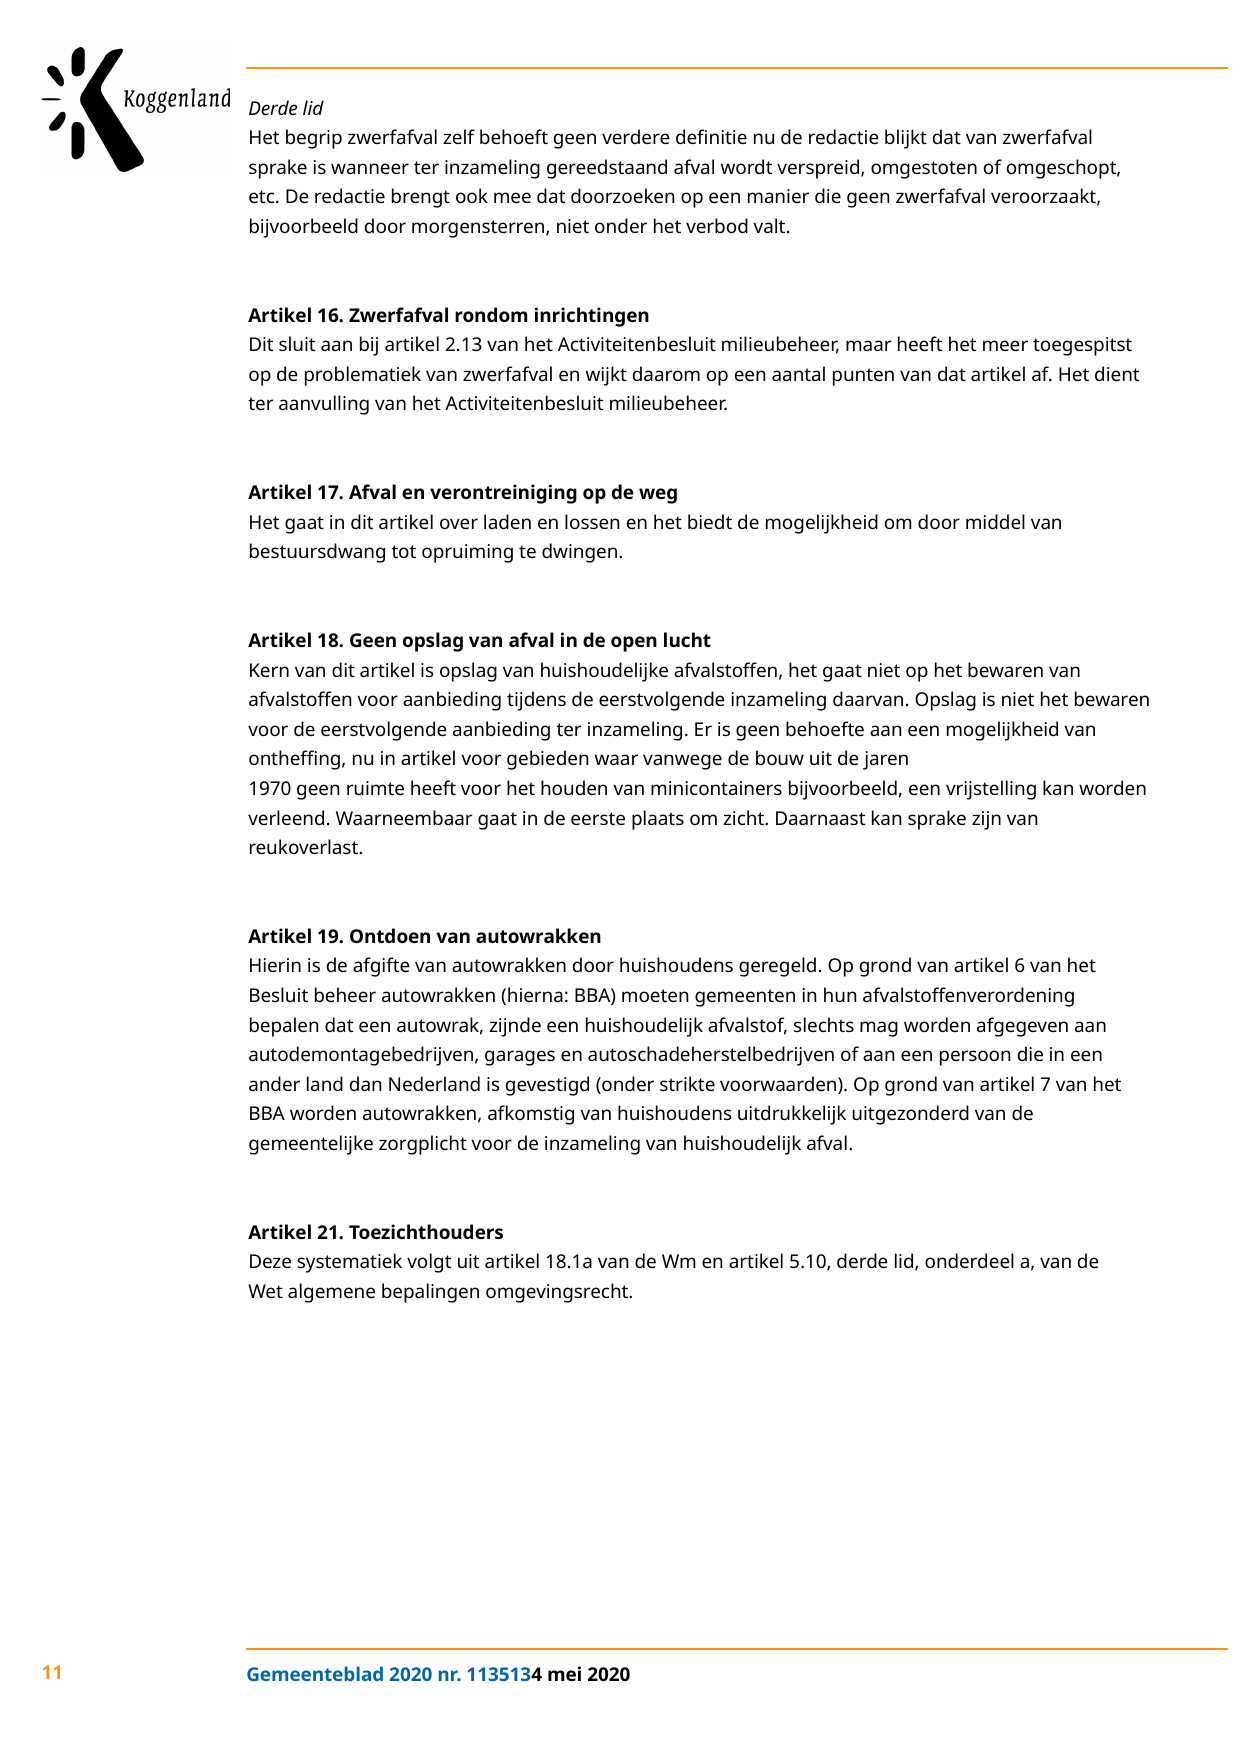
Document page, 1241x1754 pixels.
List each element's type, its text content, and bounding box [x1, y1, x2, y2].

text 1970 geen ruimte heeft voor het houden van minicontainers bijvoorbeeld, een vrijstelling kan worden verleend. Waarneembaar gaat in de eerste plaats om zicht. Daarnaast kan sprake zijn van reukoverlast. [248, 775, 1152, 860]
text Artikel 21. Toezichthouders [248, 1219, 1152, 1245]
text Wet algemene bepalingen omgevingsrecht. [248, 1278, 1152, 1304]
text Kern van dit artikel is opslag van huishoudelijke afvalstoffen, het gaat niet op het bewaren van afvalstoffen voor aanbieding tijdens de eerstvolgende inzameling daarvan. Opslag is niet het bewaren voor de eerstvolgende aanbieding ter inzameling. Er is geen behoefte aan een mogelijkheid van ontheffing, nu in artikel voor gebieden waar vanwege de bouw uit de jaren [248, 657, 1152, 771]
text Het begrip zwerfafval zelf behoeft geen verdere definitie nu de redactie blijkt dat van zwerfafval sprake is wanneer ter inzameling gereedstaand afval wordt verspreid, omgestoten of omgeschopt, etc. De redactie brengt ook mee dat doorzoeken op een manier die geen zwerfafval veroorzaakt, bijvoorbeeld door morgensterren, niet onder het verbod valt. [248, 124, 1152, 239]
text Derde lid [248, 95, 1152, 121]
text Artikel 16. Zwerfafval rondom inrichtingen [248, 302, 1152, 328]
text Het gaat in dit artikel over laden en lossen en het biedt de mogelijkheid om door middel van bestuursdwang tot opruiming te dwingen. [248, 509, 1152, 564]
text Artikel 18. Geen opslag van afval in de open lucht [248, 627, 1152, 653]
picture [41, 47, 231, 172]
text Hierin is de afgifte van autowrakken door huishoudens geregeld. Op grond van artikel 6 van het Besluit beheer autowrakken (hierna: BBA) moeten gemeenten in hun afvalstoffenverordening bepalen dat een autowrak, zijnde een huishoudelijk afvalstof, slechts mag worden afgegeven aan autodemontagebedrijven, garages en autoschadeherstelbedrijven of aan een persoon die in een ander land dan Nederland is gevestigd (onder strikte voorwaarden). Op grond van artikel 7 van het BBA worden autowrakken, afkomstig van huishoudens uitdrukkelijk uitgezonderd van de gemeentelijke zorgplicht voor de inzameling van huishoudelijk afval. [248, 953, 1152, 1156]
text Artikel 17. Afval en verontreiniging op de weg [248, 479, 1152, 505]
text Deze systematiek volgt uit artikel 18.1a van de Wm en artikel 5.10, derde lid, onderdeel a, van de [248, 1248, 1152, 1274]
text Dit sluit aan bij artikel 2.13 van het Activiteitenbesluit milieubeheer, maar heeft het meer toegespitst op de problematiek van zwerfafval en wijkt daarom op een aantal punten van dat artikel af. Het dient ter aanvulling van het Activiteitenbesluit milieubeheer. [248, 331, 1152, 416]
text Artikel 19. Ontdoen van autowrakken [248, 923, 1152, 949]
